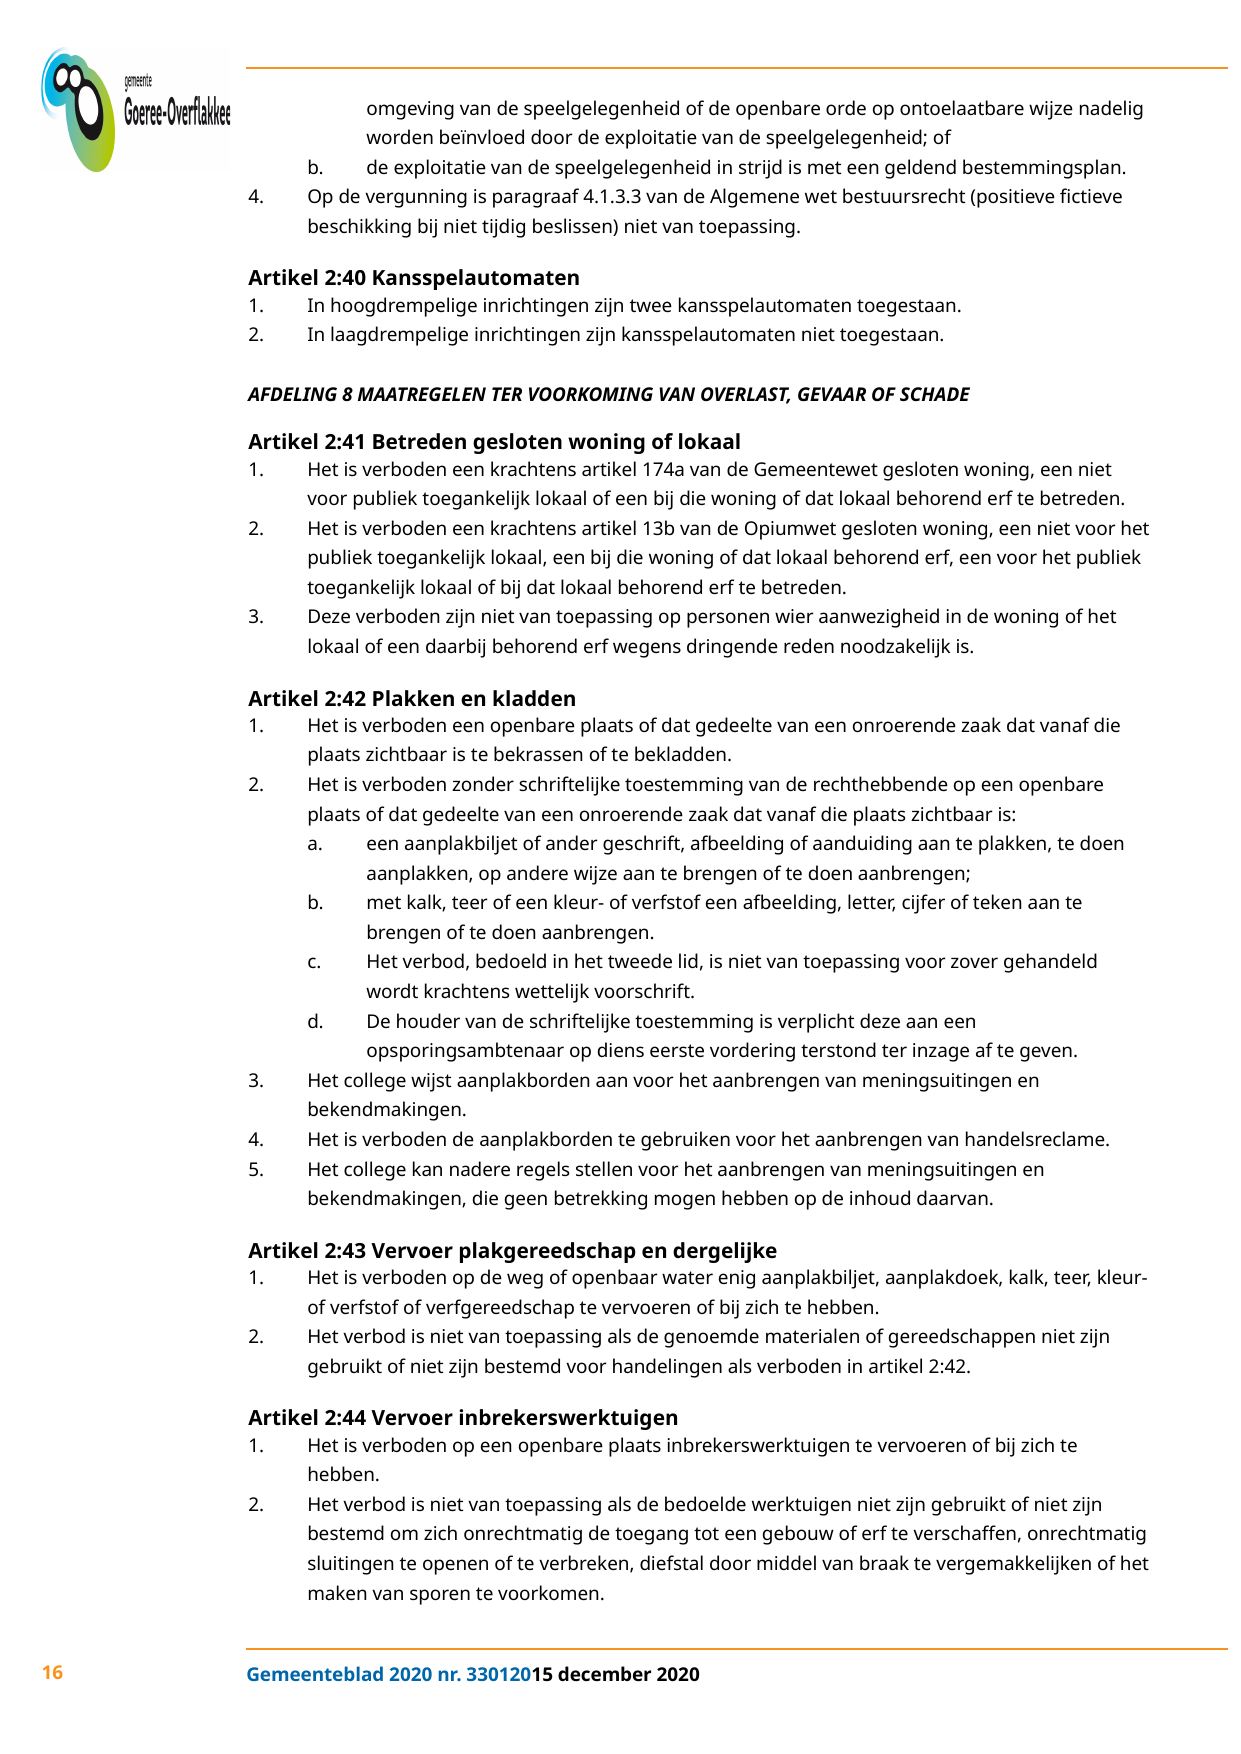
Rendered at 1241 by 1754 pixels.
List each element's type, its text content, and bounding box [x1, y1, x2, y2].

list Het verbod is niet van toepassing als de genoemde materialen of gereedschappen niet zijn gebruikt of niet zijn bestemd voor handelingen als verboden in artikel 2:42. [248, 1323, 1152, 1379]
list Het is verboden op een openbare plaats inbrekerswerktuigen te vervoeren of bij zich te hebben. [248, 1432, 1152, 1487]
list Deze verboden zijn niet van toepassing op personen wier aanwezigheid in de woning of het lokaal of een daarbij behorend erf wegens dringende reden noodzakelijk is. [248, 604, 1152, 659]
list met kalk, teer of een kleur- of verfstof een afbeelding, letter, cijfer of teken aan te brengen of te doen aanbrengen. [307, 889, 1152, 945]
text AFDELING 8 MAATREGELEN TER VOORKOMING VAN OVERLAST, GEVAAR OF SCHADE [248, 381, 1152, 406]
list Het is verboden een openbare plaats of dat gedeelte van een onroerende zaak dat vanaf die plaats zichtbaar is te bekrassen of te bekladden. [248, 712, 1152, 767]
list Het is verboden een krachtens artikel 13b van de Opiumwet gesloten woning, een niet voor het publiek toegankelijk lokaal, een bij die woning of dat lokaal behorend erf, een voor het publiek toegankelijk lokaal of bij dat lokaal behorend erf te betreden. [248, 515, 1152, 600]
text Artikel 2:42 Plakken en kladden [248, 684, 1152, 712]
list De houder van de schriftelijke toestemming is verplicht deze aan een opsporingsambtenaar op diens eerste vordering terstond ter inzage af te geven. [307, 1008, 1152, 1063]
list Het verbod, bedoeld in het tweede lid, is niet van toepassing voor zover gehandeld wordt krachtens wettelijk voorschrift. [307, 949, 1152, 1004]
text Artikel 2:43 Vervoer plakgereedschap en dergelijke [248, 1236, 1152, 1264]
text Artikel 2:41 Betreden gesloten woning of lokaal [248, 427, 1152, 456]
list omgeving van de speelgelegenheid of de openbare orde op ontoelaatbare wijze nadelig worden beïnvloed door de exploitatie van de speelgelegenheid; of [307, 95, 1152, 150]
list Het verbod is niet van toepassing als de bedoelde werktuigen niet zijn gebruikt of niet zijn bestemd om zich onrechtmatig de toegang tot een gebouw of erf te verschaffen, onrechtmatig sluitingen te openen of te verbreken, diefstal door middel van braak te vergemakkelijken of het maken van sporen te voorkomen. [248, 1491, 1152, 1606]
list In hoogdrempelige inrichtingen zijn twee kansspelautomaten toegestaan. [248, 292, 1152, 318]
text Artikel 2:44 Vervoer inbrekerswerktuigen [248, 1403, 1152, 1432]
list Het is verboden zonder schriftelijke toestemming van de rechthebbende op een openbare plaats of dat gedeelte van een onroerende zaak dat vanaf die plaats zichtbaar is: [248, 771, 1152, 827]
list Op de vergunning is paragraaf 4.1.3.3 van de Algemene wet bestuursrecht (positieve fictieve beschikking bij niet tijdig beslissen) niet van toepassing. [248, 183, 1152, 239]
picture [41, 47, 231, 172]
list Het is verboden de aanplakborden te gebruiken voor het aanbrengen van handelsreclame. [248, 1126, 1152, 1152]
list Het is verboden op de weg of openbaar water enig aanplakbiljet, aanplakdoek, kalk, teer, kleur- of verfstof of verfgereedschap te vervoeren of bij zich te hebben. [248, 1264, 1152, 1319]
list de exploitatie van de speelgelegenheid in strijd is met een geldend bestemmingsplan. [307, 154, 1152, 180]
list Het college kan nadere regels stellen voor het aanbrengen van meningsuitingen en bekendmakingen, die geen betrekking mogen hebben op de inhoud daarvan. [248, 1156, 1152, 1211]
list een aanplakbiljet of ander geschrift, afbeelding of aanduiding aan te plakken, te doen aanplakken, op andere wijze aan te brengen of te doen aanbrengen; [307, 830, 1152, 886]
list Het is verboden een krachtens artikel 174a van de Gemeentewet gesloten woning, een niet voor publiek toegankelijk lokaal of een bij die woning of dat lokaal behorend erf te betreden. [248, 456, 1152, 511]
list In laagdrempelige inrichtingen zijn kansspelautomaten niet toegestaan. [248, 322, 1152, 347]
list Het college wijst aanplakborden aan voor het aanbrengen van meningsuitingen en bekendmakingen. [248, 1067, 1152, 1122]
text Artikel 2:40 Kansspelautomaten [248, 263, 1152, 292]
